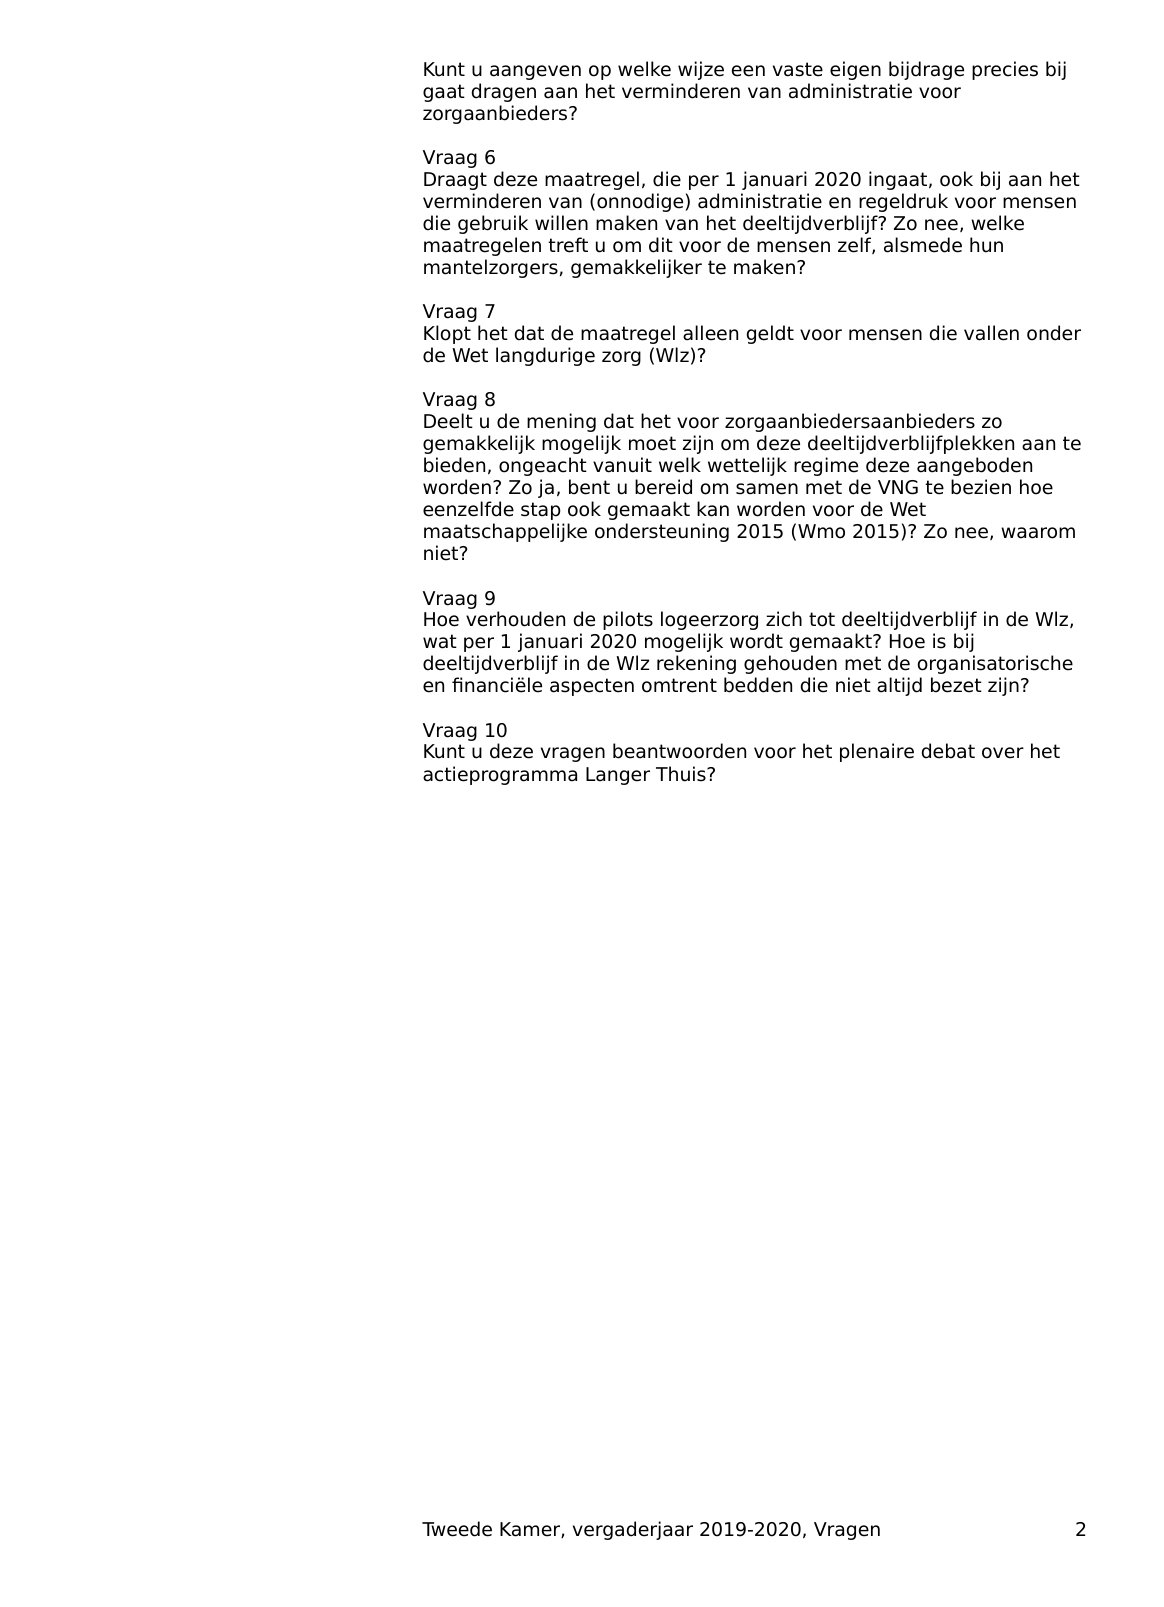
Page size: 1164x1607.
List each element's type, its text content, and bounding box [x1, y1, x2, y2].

text Vraag 10 [422, 719, 1087, 741]
text Klopt het dat de maatregel alleen geldt voor mensen die vallen onder de Wet langdurige zorg (Wlz)? [422, 323, 1087, 367]
text Vraag 8 [422, 389, 1087, 411]
text Kunt u deze vragen beantwoorden voor het plenaire debat over het actieprogramma Langer Thuis? [422, 741, 1087, 785]
text Vraag 9 [422, 587, 1087, 609]
text Kunt u aangeven op welke wijze een vaste eigen bijdrage precies bij gaat dragen aan het verminderen van administratie voor zorgaanbieders? [422, 59, 1087, 125]
text Draagt deze maatregel, die per 1 januari 2020 ingaat, ook bij aan het verminderen van (onnodige) administratie en regeldruk voor mensen die gebruik willen maken van het deeltijdverblijf? Zo nee, welke maatregelen treft u om dit voor de mensen zelf, alsmede hun mantelzorgers, gemakkelijker te maken? [422, 169, 1087, 279]
text Vraag 6 [422, 147, 1087, 169]
text Vraag 7 [422, 301, 1087, 323]
text Deelt u de mening dat het voor zorgaanbiedersaanbieders zo gemakkelijk mogelijk moet zijn om deze deeltijdverblijfplekken aan te bieden, ongeacht vanuit welk wettelijk regime deze aangeboden worden? Zo ja, bent u bereid om samen met de VNG te bezien hoe eenzelfde stap ook gemaakt kan worden voor de Wet maatschappelijke ondersteuning 2015 (Wmo 2015)? Zo nee, waarom niet? [422, 411, 1087, 565]
text Hoe verhouden de pilots logeerzorg zich tot deeltijdverblijf in de Wlz, wat per 1 januari 2020 mogelijk wordt gemaakt? Hoe is bij deeltijdverblijf in de Wlz rekening gehouden met de organisatorische en financiële aspecten omtrent bedden die niet altijd bezet zijn? [422, 609, 1087, 697]
